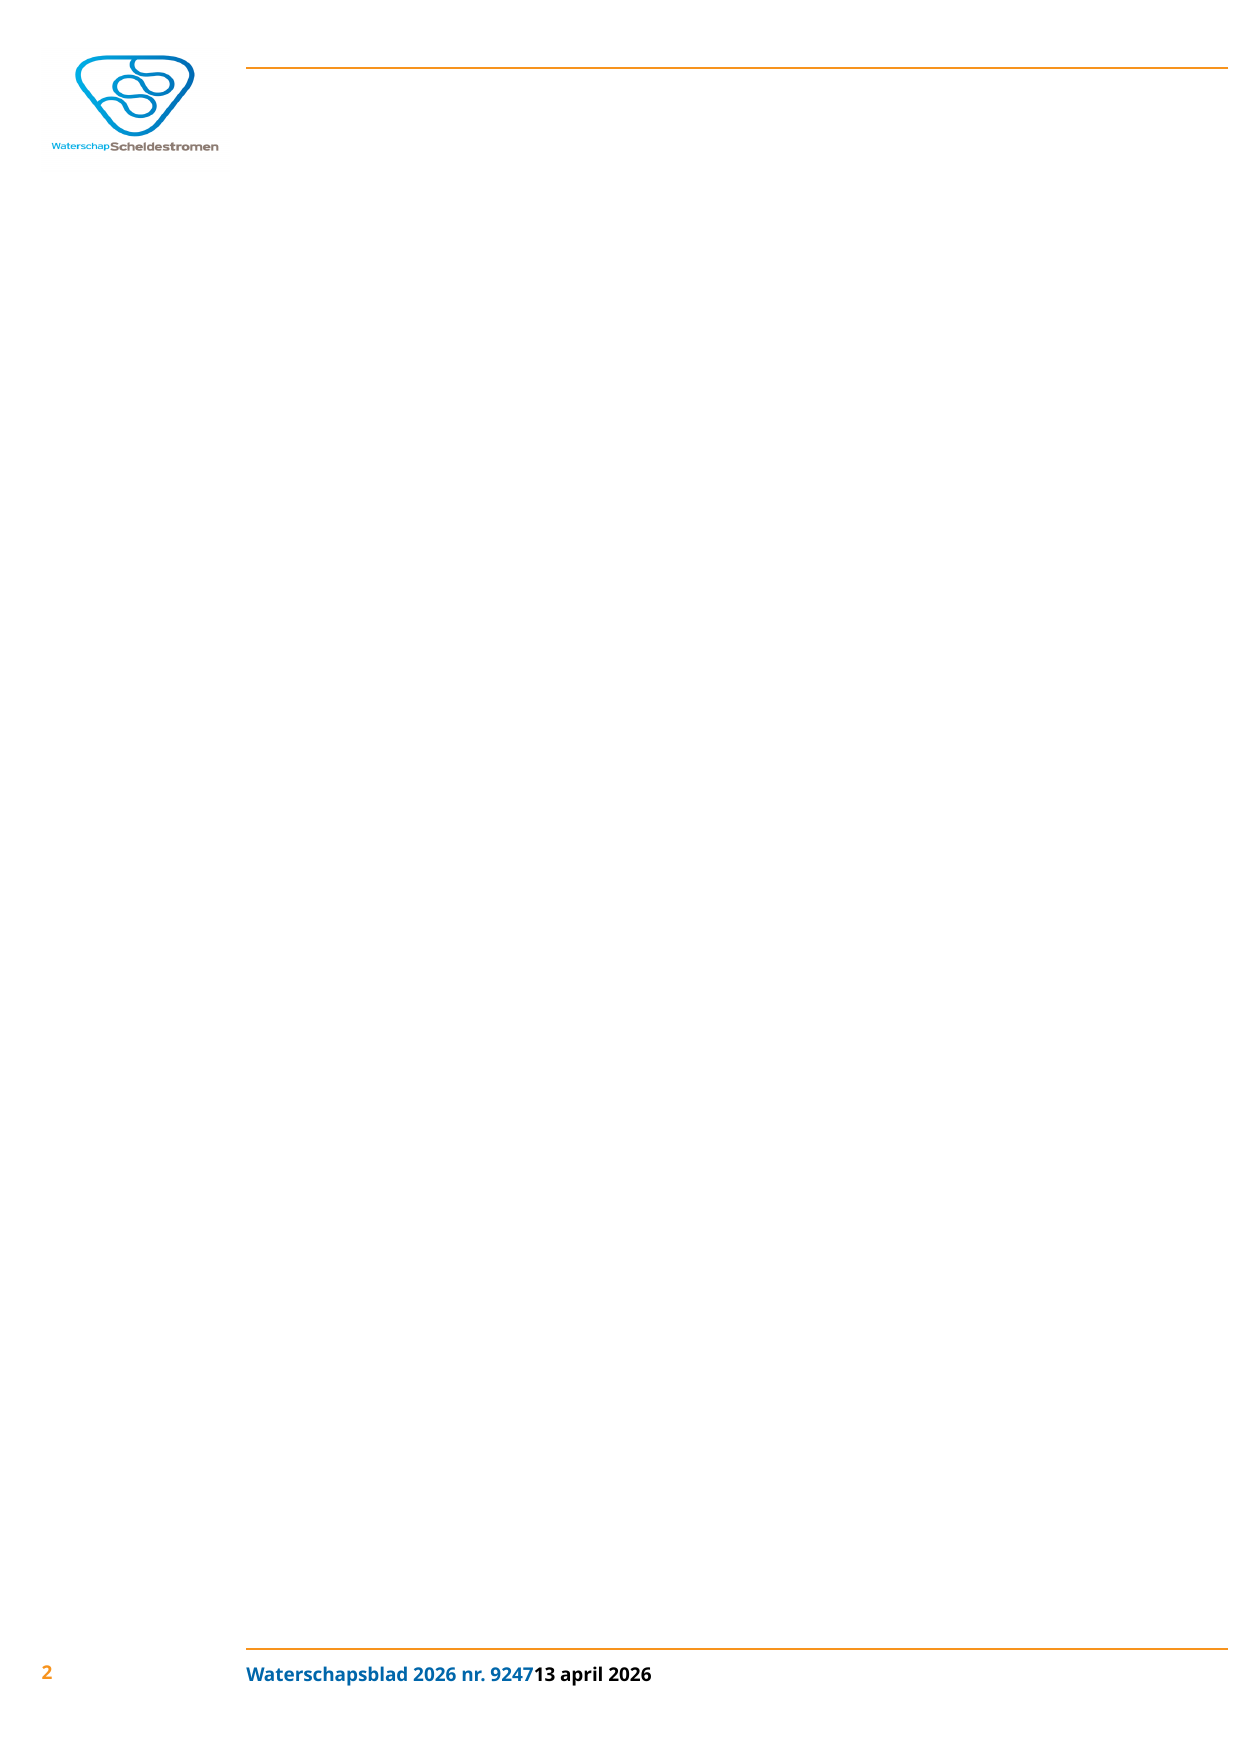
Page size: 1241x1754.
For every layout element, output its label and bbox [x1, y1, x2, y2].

picture [41, 47, 231, 172]
